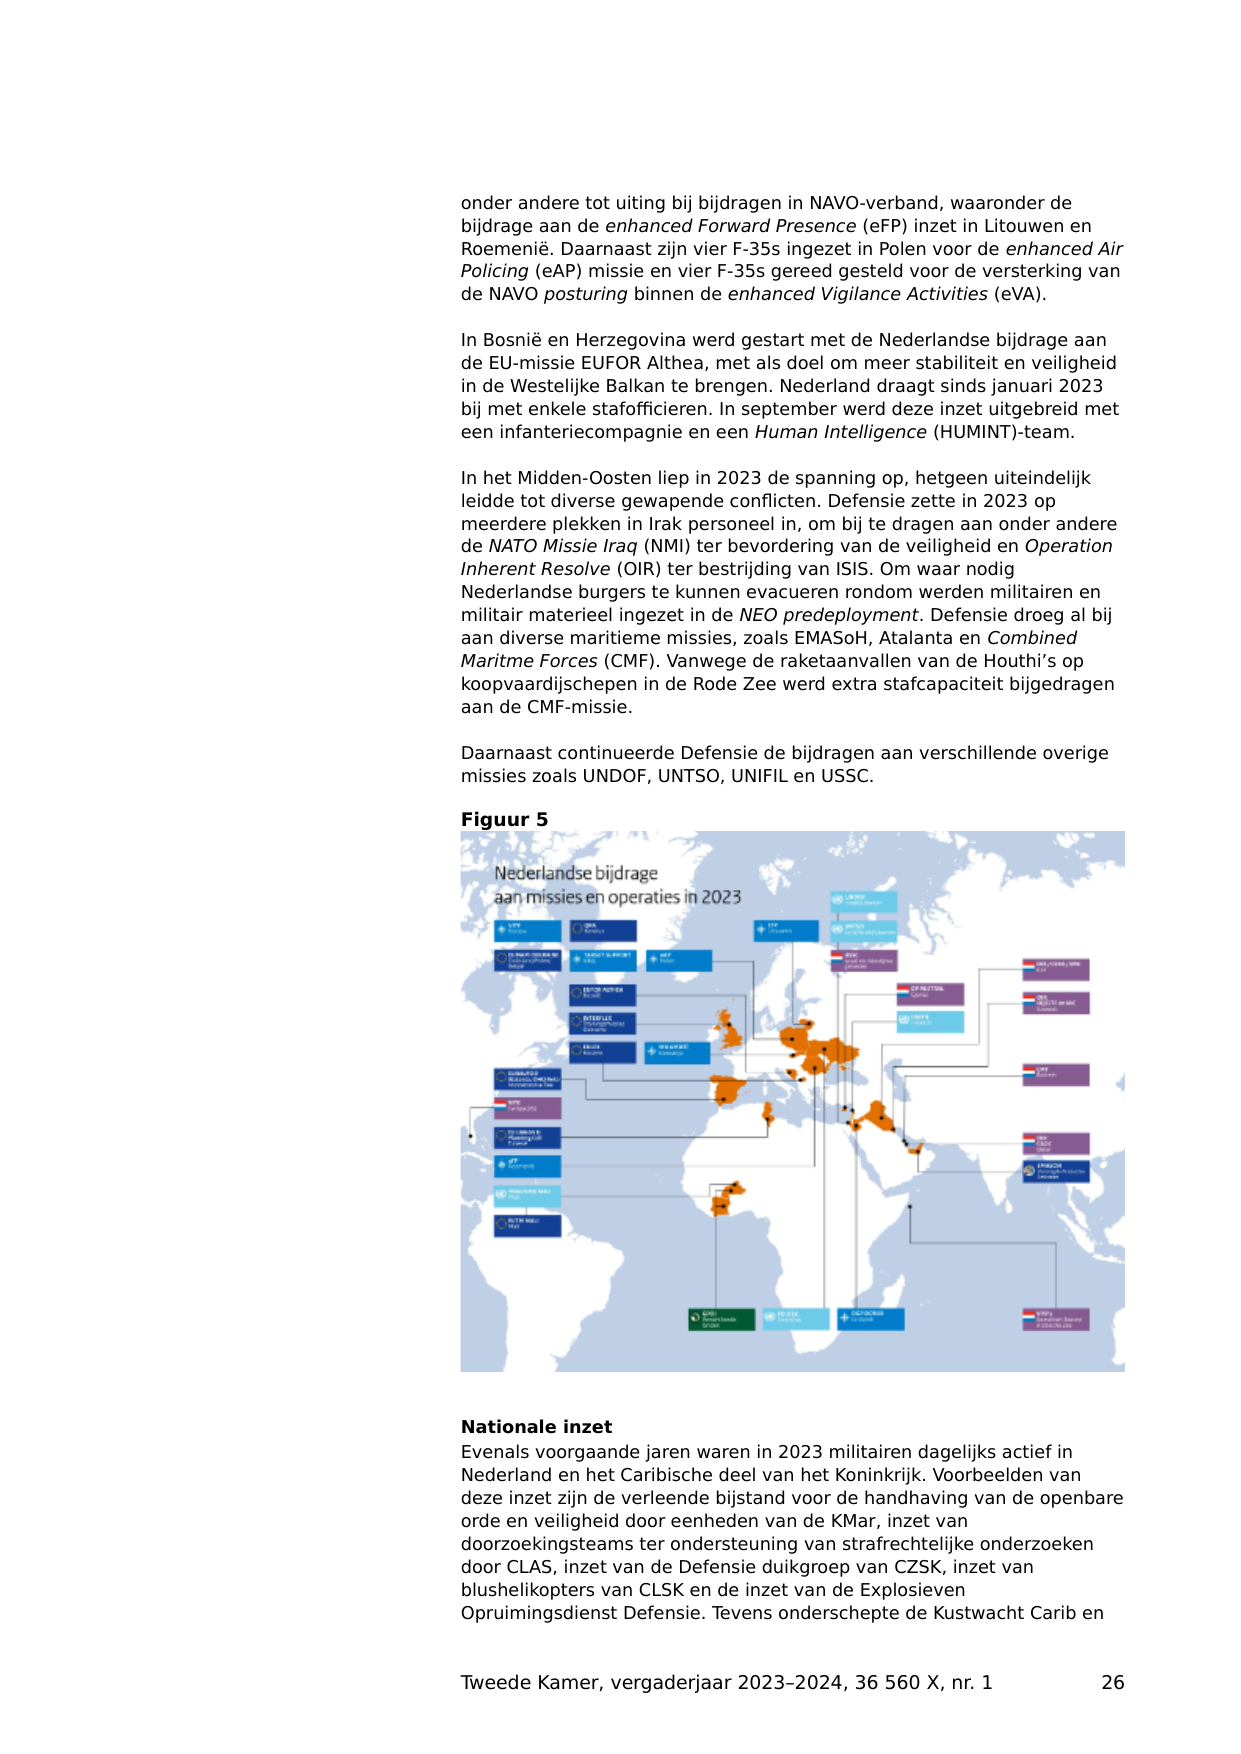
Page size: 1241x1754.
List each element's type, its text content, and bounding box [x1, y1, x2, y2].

title Figuur 5 [461, 809, 1125, 831]
text In Bosnië en Herzegovina werd gestart met de Nederlandse bijdrage aan de EU-missie EUFOR Althea, met als doel om meer stabiliteit en veiligheid in de Westelijke Balkan te brengen. Nederland draagt sinds januari 2023 bij met enkele stafofficieren. In september werd deze inzet uitgebreid met een infanteriecompagnie en een Human Intelligence (HUMINT)-team. [461, 328, 1125, 443]
text Daarnaast continueerde Defensie de bĳdragen aan verschillende overige missies zoals UNDOF, UNTSO, UNIFIL en USSC. [461, 741, 1125, 787]
text In het Midden-Oosten liep in 2023 de spanning op, hetgeen uiteindelijk leidde tot diverse gewapende conflicten. Defensie zette in 2023 op meerdere plekken in Irak personeel in, om bij te dragen aan onder andere de NATO Missie Iraq (NMI) ter bevordering van de veiligheid en Operation Inherent Resolve (OIR) ter bestrijding van ISIS. Om waar nodig Nederlandse burgers te kunnen evacueren rondom werden militairen en militair materieel ingezet in de NEO predeployment. Defensie droeg al bij aan diverse maritieme missies, zoals EMASoH, Atalanta en Combined Maritme Forces (CMF). Vanwege de raketaanvallen van de Houthi’s op koopvaardijschepen in de Rode Zee werd extra stafcapaciteit bijgedragen aan de CMF-missie. [461, 466, 1125, 718]
text Nationale inzet [461, 1416, 1125, 1438]
text Evenals voorgaande jaren waren in 2023 militairen dagelijks actief in Nederland en het Caribische deel van het Koninkrijk. Voorbeelden van deze inzet zijn de verleende bijstand voor de handhaving van de openbare orde en veiligheid door eenheden van de KMar, inzet van doorzoekingsteams ter ondersteuning van strafrechtelijke onderzoeken door CLAS, inzet van de Defensie duikgroep van CZSK, inzet van blushelikopters van CLSK en de inzet van de Explosieven Opruimingsdienst Defensie. Tevens onderschepte de Kustwacht Carib en [461, 1441, 1125, 1624]
text onder andere tot uiting bij bĳdragen in NAVO-verband, waaronder de bĳdrage aan de enhanced Forward Presence (eFP) inzet in Litouwen en Roemenië. Daarnaast zijn vier F-35s ingezet in Polen voor de enhanced Air Policing (eAP) missie en vier F-35s gereed gesteld voor de versterking van de NAVO posturing binnen de enhanced Vigilance Activities (eVA). [461, 191, 1125, 305]
